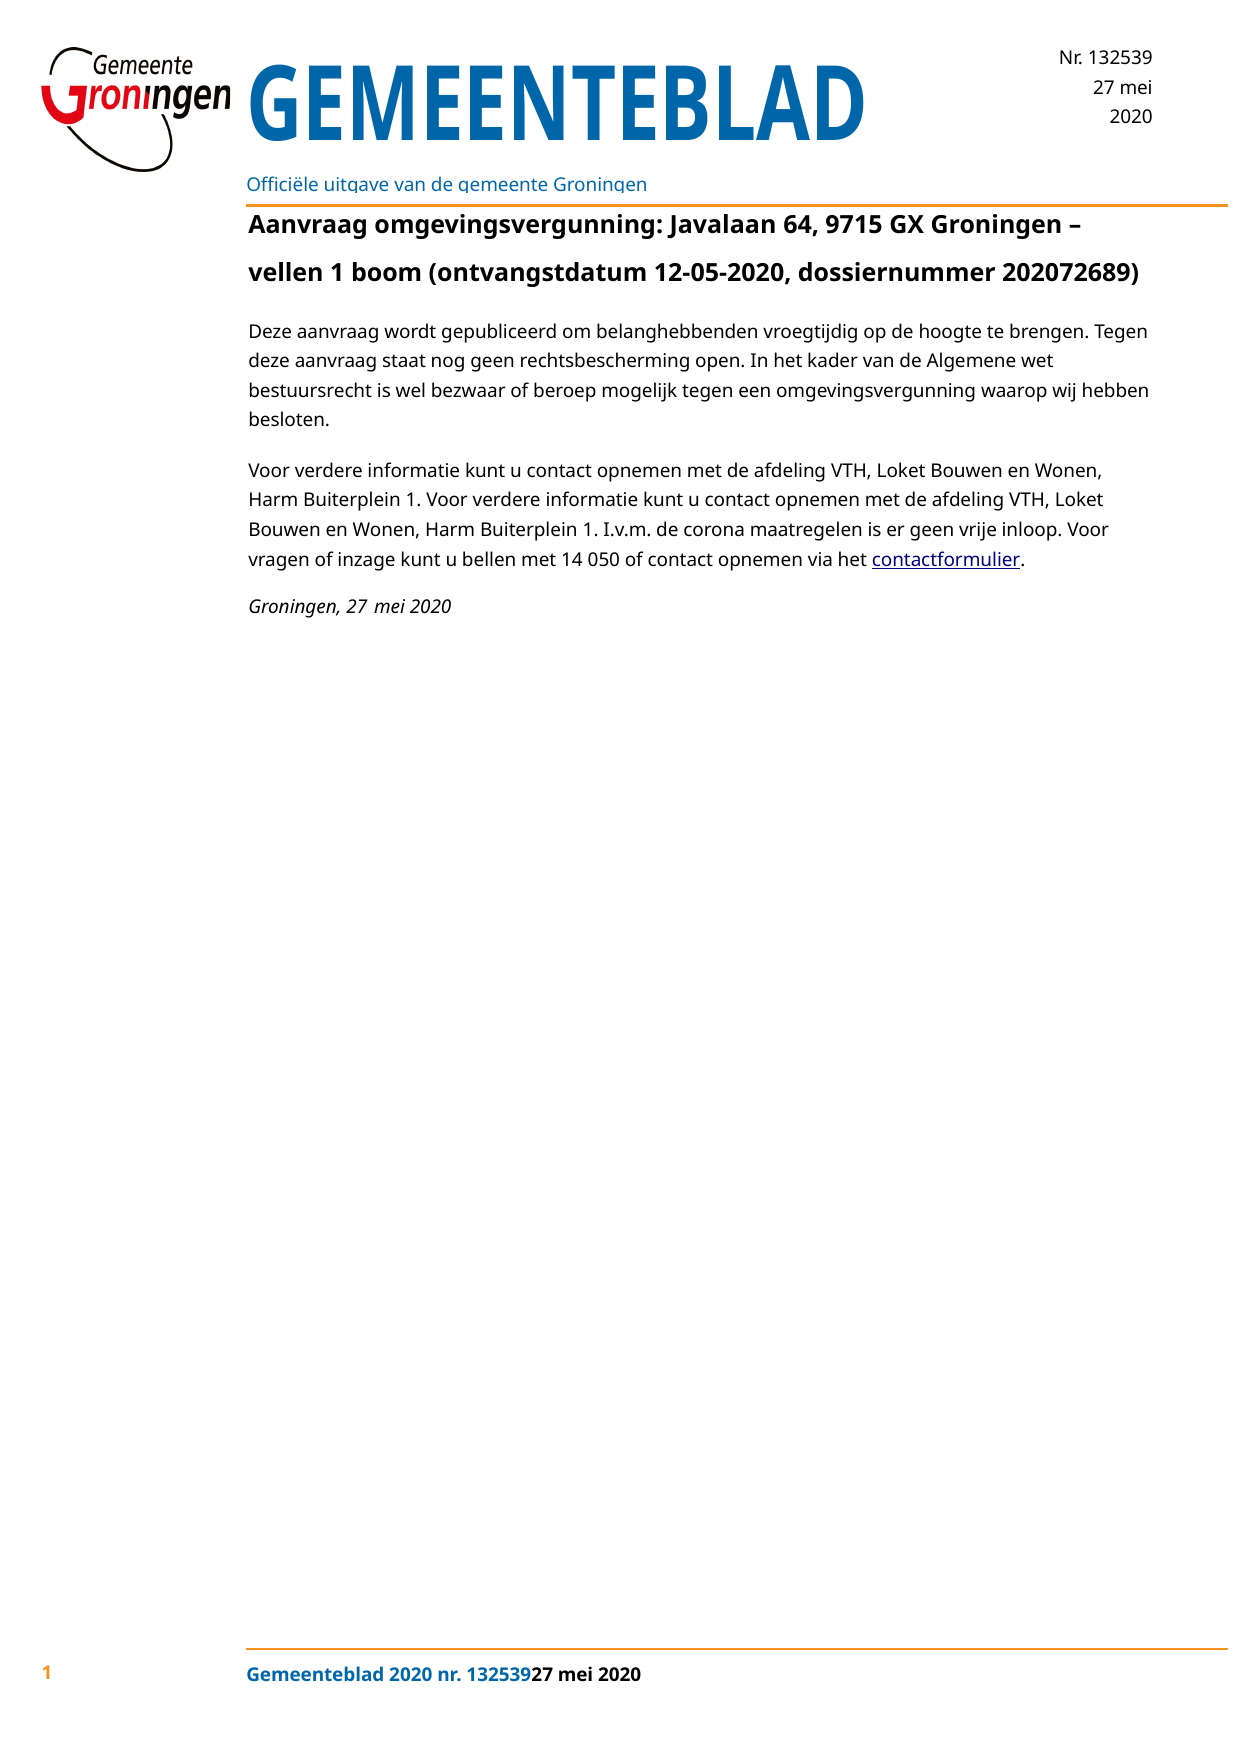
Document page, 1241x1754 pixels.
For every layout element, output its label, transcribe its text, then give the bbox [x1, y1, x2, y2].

text Deze aanvraag wordt gepubliceerd om belanghebbenden vroegtijdig op de hoogte te brengen. Tegen deze aanvraag staat nog geen rechtsbescherming open. In het kader van de Algemene wet bestuursrecht is wel bezwaar of beroep mogelijk tegen een omgevingsvergunning waarop wij hebben besloten. [248, 318, 1152, 432]
text Groningen, 27 mei 2020 [248, 594, 1152, 619]
text Voor verdere informatie kunt u contact opnemen met de afdeling VTH, Loket Bouwen en Wonen, Harm Buiterplein 1. Voor verdere informatie kunt u contact opnemen met de afdeling VTH, Loket Bouwen en Wonen, Harm Buiterplein 1. I.v.m. de corona maatregelen is er geen vrije inloop. Voor vragen of inzage kunt u bellen met 14 050 of contact opnemen via het contactformulier. [248, 457, 1152, 572]
picture [41, 47, 231, 172]
text Aanvraag omgevingsvergunning: Javalaan 64, 9715 GX Groningen – vellen 1 boom (ontvangstdatum 12-05-2020, dossiernummer 202072689) [248, 207, 1152, 288]
